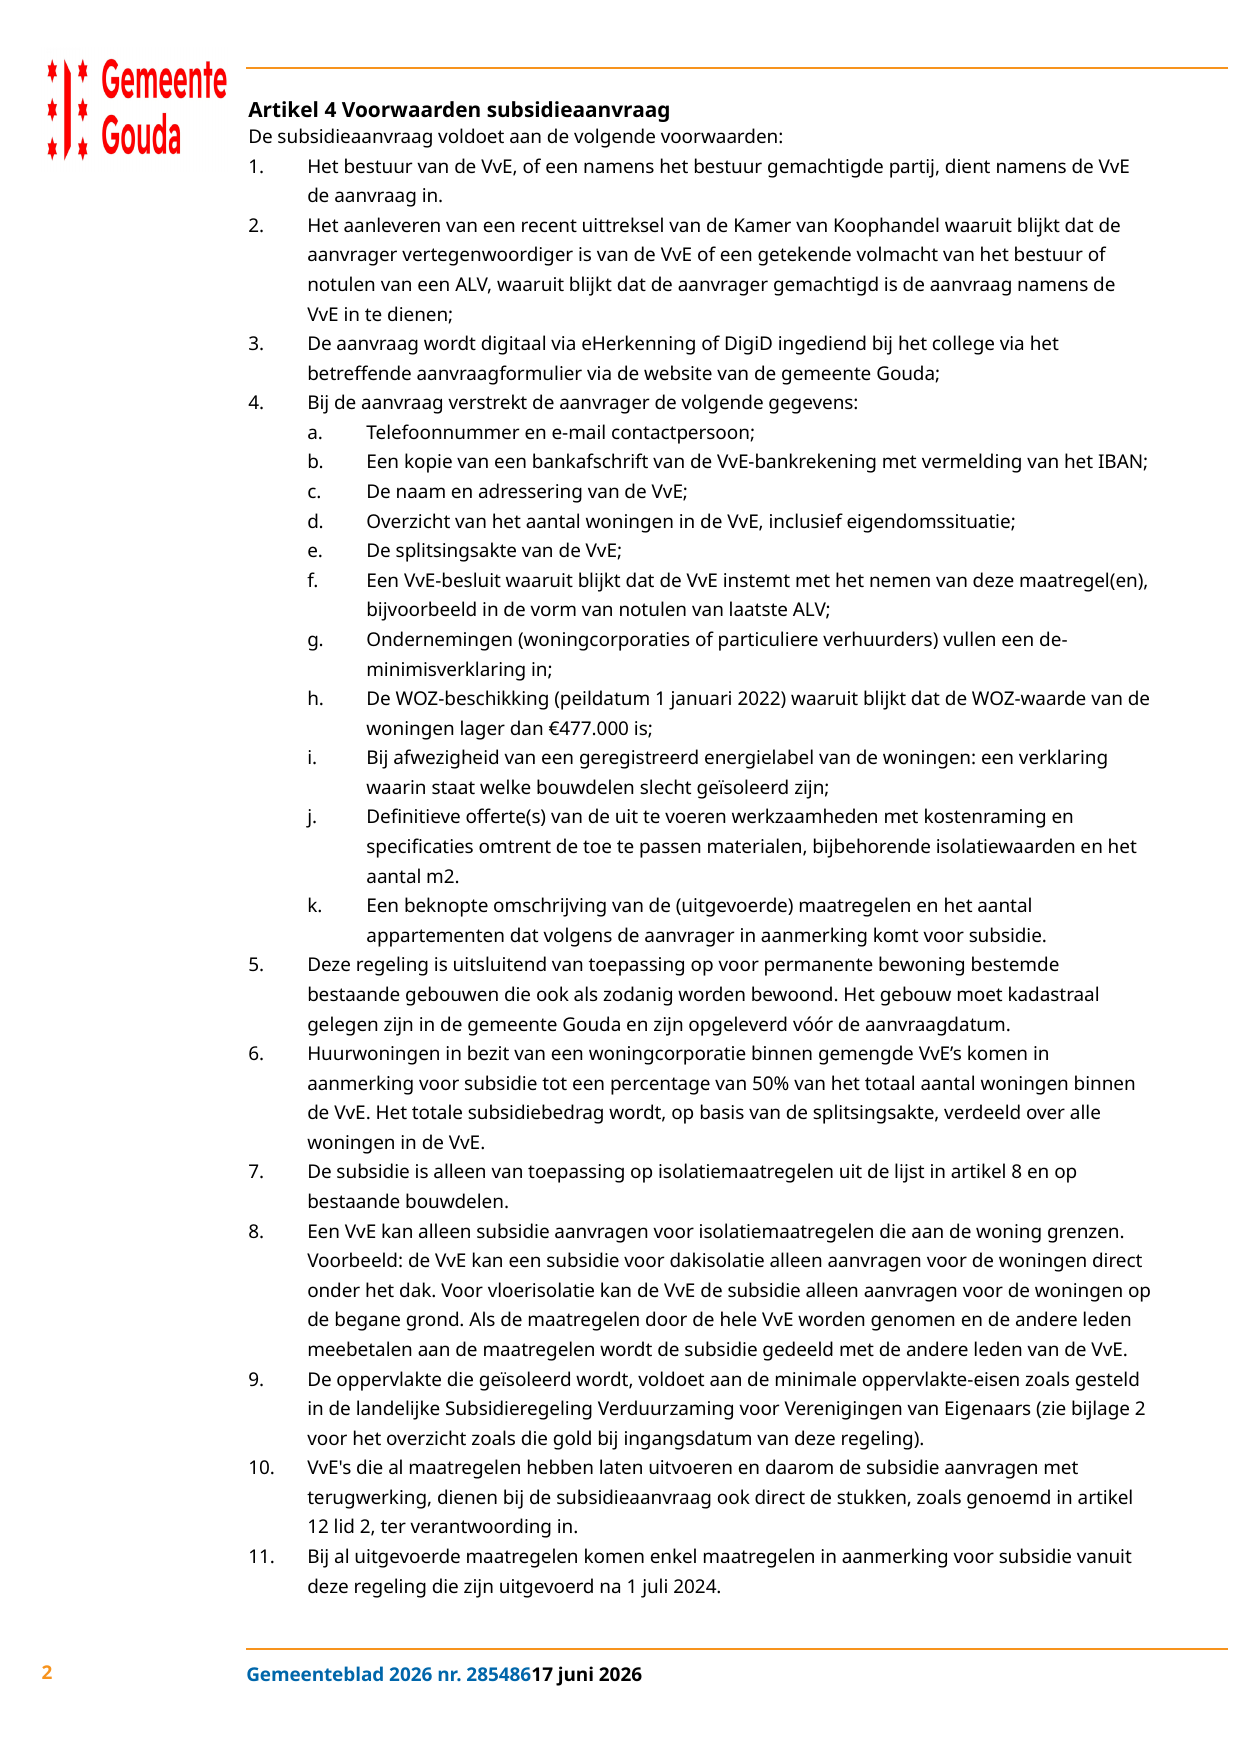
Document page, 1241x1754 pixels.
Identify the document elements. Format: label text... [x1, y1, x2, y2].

list Bij de aanvraag verstrekt de aanvrager de volgende gegevens: [248, 389, 1152, 415]
list Overzicht van het aantal woningen in de VvE, inclusief eigendomssituatie; [307, 508, 1152, 533]
list De splitsingsakte van de VvE; [307, 537, 1152, 563]
list Het aanleveren van een recent uittreksel van de Kamer van Koophandel waaruit blijkt dat de aanvrager vertegenwoordiger is van de VvE of een getekende volmacht van het bestuur of notulen van een ALV, waaruit blijkt dat de aanvrager gemachtigd is de aanvraag namens de VvE in te dienen; [248, 212, 1152, 326]
text Artikel 4 Voorwaarden subsidieaanvraag [248, 95, 1152, 123]
picture [41, 47, 231, 172]
list Een kopie van een bankafschrift van de VvE-bankrekening met vermelding van het IBAN; [307, 449, 1152, 474]
list Een VvE kan alleen subsidie aanvragen voor isolatiemaatregelen die aan de woning grenzen. Voorbeeld: de VvE kan een subsidie voor dakisolatie alleen aanvragen voor de woningen direct onder het dak. Voor vloerisolatie kan de VvE de subsidie alleen aanvragen voor de woningen op de begane grond. Als de maatregelen door de hele VvE worden genomen en de andere leden meebetalen aan de maatregelen wordt de subsidie gedeeld met de andere leden van de VvE. [248, 1218, 1152, 1362]
list VvE's die al maatregelen hebben laten uitvoeren en daarom de subsidie aanvragen met terugwerking, dienen bij de subsidieaanvraag ook direct de stukken, zoals genoemd in artikel 12 lid 2, ter verantwoording in. [248, 1454, 1152, 1539]
list Een VvE-besluit waaruit blijkt dat de VvE instemt met het nemen van deze maatregel(en), bijvoorbeeld in de vorm van notulen van laatste ALV; [307, 567, 1152, 622]
list De naam en adressering van de VvE; [307, 478, 1152, 504]
list Telefoonnummer en e-mail contactpersoon; [307, 419, 1152, 445]
list Het bestuur van de VvE, of een namens het bestuur gemachtigde partij, dient namens de VvE de aanvraag in. [248, 153, 1152, 208]
list De WOZ-beschikking (peildatum 1 januari 2022) waaruit blijkt dat de WOZ-waarde van de woningen lager dan €477.000 is; [307, 685, 1152, 741]
list Bij al uitgevoerde maatregelen komen enkel maatregelen in aanmerking voor subsidie vanuit deze regeling die zijn uitgevoerd na 1 juli 2024. [248, 1543, 1152, 1598]
list Deze regeling is uitsluitend van toepassing op voor permanente bewoning bestemde bestaande gebouwen die ook als zodanig worden bewoond. Het gebouw moet kadastraal gelegen zijn in de gemeente Gouda en zijn opgeleverd vóór de aanvraagdatum. [248, 952, 1152, 1036]
list Definitieve offerte(s) van de uit te voeren werkzaamheden met kostenraming en specificaties omtrent de toe te passen materialen, bijbehorende isolatiewaarden en het aantal m2. [307, 804, 1152, 888]
list De subsidie is alleen van toepassing op isolatiemaatregelen uit de lijst in artikel 8 en op bestaande bouwdelen. [248, 1159, 1152, 1214]
list De oppervlakte die geïsoleerd wordt, voldoet aan de minimale oppervlakte-eisen zoals gesteld in de landelijke Subsidieregeling Verduurzaming voor Verenigingen van Eigenaars (zie bijlage 2 voor het overzicht zoals die gold bij ingangsdatum van deze regeling). [248, 1366, 1152, 1451]
list Ondernemingen (woningcorporaties of particuliere verhuurders) vullen een de-minimisverklaring in; [307, 626, 1152, 681]
list Huurwoningen in bezit van een woningcorporatie binnen gemengde VvE’s komen in aanmerking voor subsidie tot een percentage van 50% van het totaal aantal woningen binnen de VvE. Het totale subsidiebedrag wordt, op basis van de splitsingsakte, verdeeld over alle woningen in de VvE. [248, 1040, 1152, 1155]
list Een beknopte omschrijving van de (uitgevoerde) maatregelen en het aantal appartementen dat volgens de aanvrager in aanmerking komt voor subsidie. [307, 892, 1152, 948]
list De aanvraag wordt digitaal via eHerkenning of DigiD ingediend bij het college via het betreffende aanvraagformulier via de website van de gemeente Gouda; [248, 330, 1152, 386]
text De subsidieaanvraag voldoet aan de volgende voorwaarden: [248, 123, 1152, 149]
list Bij afwezigheid van een geregistreerd energielabel van de woningen: een verklaring waarin staat welke bouwdelen slecht geïsoleerd zijn; [307, 744, 1152, 800]
